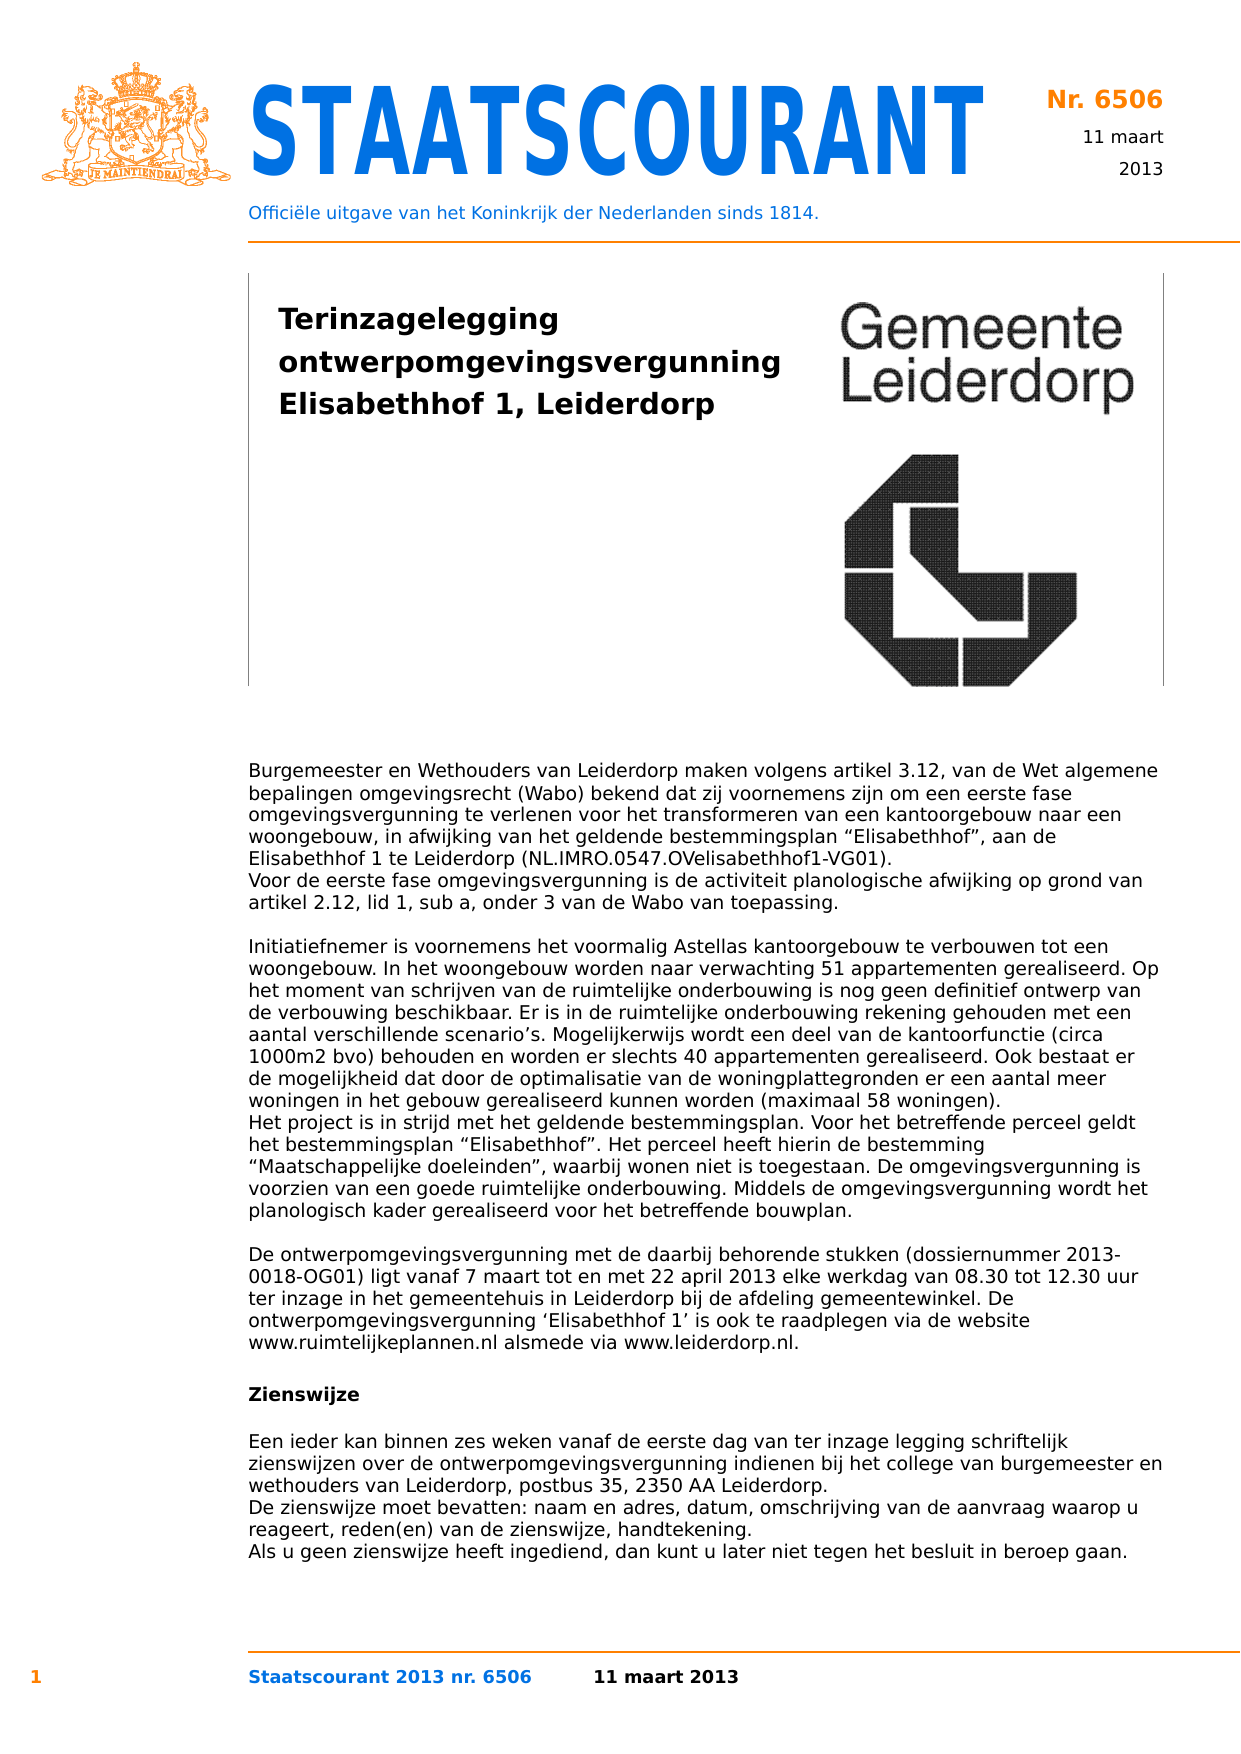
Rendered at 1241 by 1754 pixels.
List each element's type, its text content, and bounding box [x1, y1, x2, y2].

text De ontwerpomgevingsvergunning met de daarbij behorende stukken (dossiernummer 2013-0018-OG01) ligt vanaf 7 maart tot en met 22 april 2013 elke werkdag van 08.30 tot 12.30 uur ter inzage in het gemeentehuis in Leiderdorp bij de afdeling gemeentewinkel. De ontwerpomgevingsvergunning ‘Elisabethhof 1’ is ook te raadplegen via de website www.ruimtelijkeplannen.nl alsmede via www.leiderdorp.nl. [248, 1244, 1163, 1354]
subtitle Zienswijze [248, 1384, 1163, 1406]
text Het project is in strijd met het geldende bestemmingsplan. Voor het betreffende perceel geldt het bestemmingsplan “Elisabethhof”. Het perceel heeft hierin de bestemming “Maatschappelijke doeleinden”, waarbij wonen niet is toegestaan. De omgevingsvergunning is voorzien van een goede ruimtelijke onderbouwing. Middels de omgevingsvergunning wordt het planologisch kader gerealiseerd voor het betreffende bouwplan. [248, 1112, 1163, 1222]
text Initiatiefnemer is voornemens het voormalig Astellas kantoorgebouw te verbouwen tot een woongebouw. In het woongebouw worden naar verwachting 51 appartementen gerealiseerd. Op het moment van schrijven van de ruimtelijke onderbouwing is nog geen definitief ontwerp van de verbouwing beschikbaar. Er is in de ruimtelijke onderbouwing rekening gehouden met een aantal verschillende scenario’s. Mogelijkerwijs wordt een deel van de kantoorfunctie (circa 1000m2 bvo) behouden en worden er slechts 40 appartementen gerealiseerd. Ook bestaat er de mogelijkheid dat door de optimalisatie van de woningplattegronden er een aantal meer woningen in het gebouw gerealiseerd kunnen worden (maximaal 58 woningen). [248, 936, 1163, 1112]
text De zienswijze moet bevatten: naam en adres, datum, omschrijving van de aanvraag waarop u reageert, reden(en) van de zienswijze, handtekening. [248, 1497, 1163, 1541]
table_header STAATSCOURANT [248, 62, 998, 203]
table_cell 11 maart [998, 121, 1240, 153]
picture [41, 62, 231, 186]
text Een ieder kan binnen zes weken vanaf de eerste dag van ter inzage legging schriftelijk zienswijzen over de ontwerpomgevingsvergunning indienen bij het college van burgemeester en wethouders van Leiderdorp, postbus 35, 2350 AA Leiderdorp. [248, 1431, 1163, 1497]
text Burgemeester en Wethouders van Leiderdorp maken volgens artikel 3.12, van de Wet algemene bepalingen omgevingsrecht (Wabo) bekend dat zij voornemens zijn om een eerste fase omgevingsvergunning te verlenen voor het transformeren van een kantoorgebouw naar een woongebouw, in afwijking van het geldende bestemmingsplan “Elisabethhof”, aan de Elisabethhof 1 te Leiderdorp (NL.IMRO.0547.OVelisabethhof1-VG01). [248, 760, 1163, 870]
text Voor de eerste fase omgevingsvergunning is de activiteit planologische afwijking op grond van artikel 2.12, lid 1, sub a, onder 3 van de Wabo van toepassing. [248, 870, 1163, 914]
picture [838, 302, 1134, 687]
subtitle Terinzagelegging ontwerpomgevingsvergunning Elisabethhof 1, Leiderdorp [249, 273, 1163, 686]
table_cell Officiële uitgave van het Koninkrijk der Nederlanden sinds 1814. [248, 203, 1240, 241]
text Als u geen zienswijze heeft ingediend, dan kunt u later niet tegen het besluit in beroep gaan. [248, 1541, 1163, 1562]
table_header [25, 62, 248, 241]
table_cell 2013 [998, 153, 1240, 203]
table_header Nr. 6506 [998, 62, 1240, 121]
